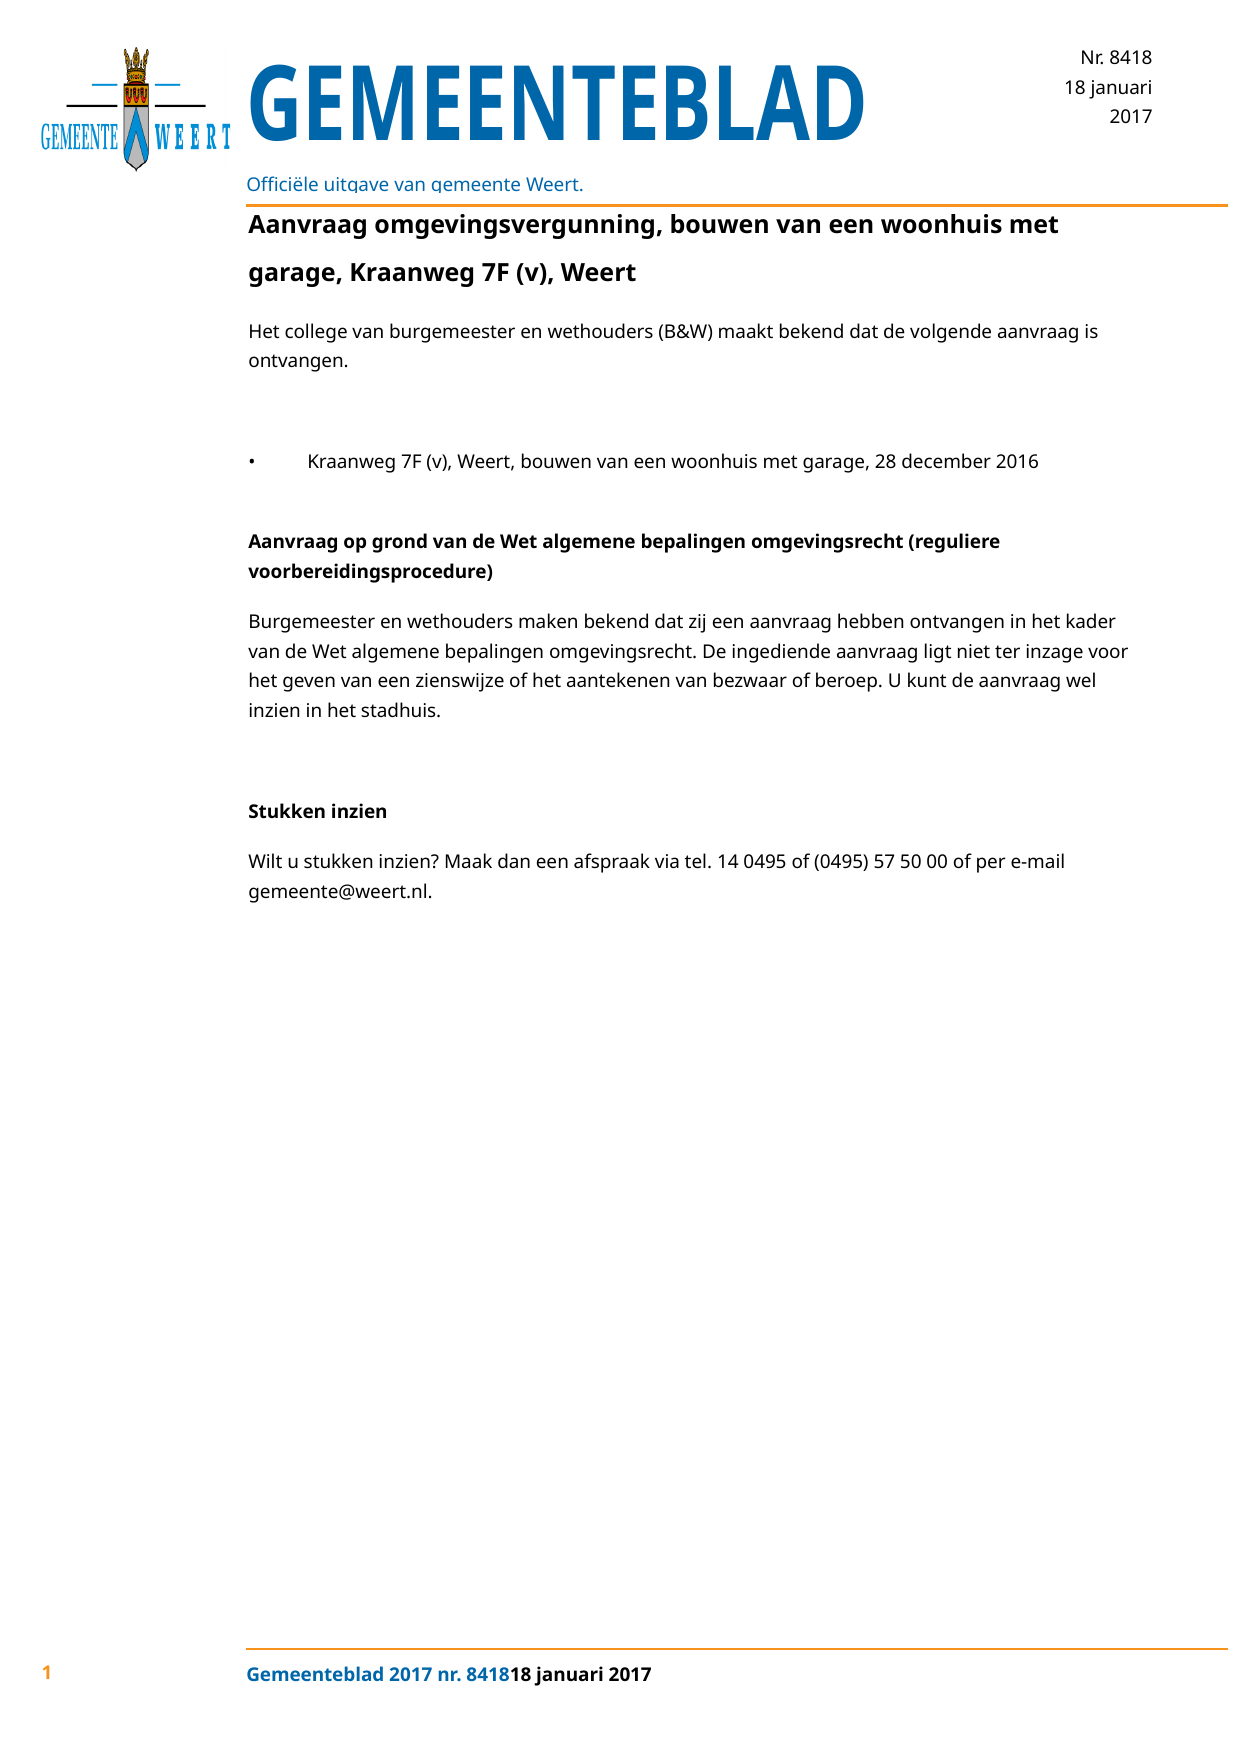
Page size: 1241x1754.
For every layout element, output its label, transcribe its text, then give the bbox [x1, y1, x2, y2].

text Stukken inzien [248, 798, 1152, 824]
picture [41, 47, 231, 172]
text Aanvraag omgevingsvergunning, bouwen van een woonhuis met garage, Kraanweg 7F (v), Weert [248, 207, 1152, 288]
text Aanvraag op grond van de Wet algemene bepalingen omgevingsrecht (reguliere voorbereidingsprocedure) [248, 528, 1152, 584]
text Burgemeester en wethouders maken bekend dat zij een aanvraag hebben ontvangen in het kader van de Wet algemene bepalingen omgevingsrecht. De ingediende aanvraag ligt niet ter inzage voor het geven van een zienswijze of het aantekenen van bezwaar of beroep. U kunt de aanvraag wel inzien in het stadhuis. [248, 608, 1152, 723]
text Wilt u stukken inzien? Maak dan een afspraak via tel. 14 0495 of (0495) 57 50 00 of per e-mail gemeente@weert.nl. [248, 848, 1152, 904]
text Het college van burgemeester en wethouders (B&W) maakt bekend dat de volgende aanvraag is ontvangen. [248, 318, 1152, 373]
list Kraanweg 7F (v), Weert, bouwen van een woonhuis met garage, 28 december 2016 [248, 448, 1152, 474]
